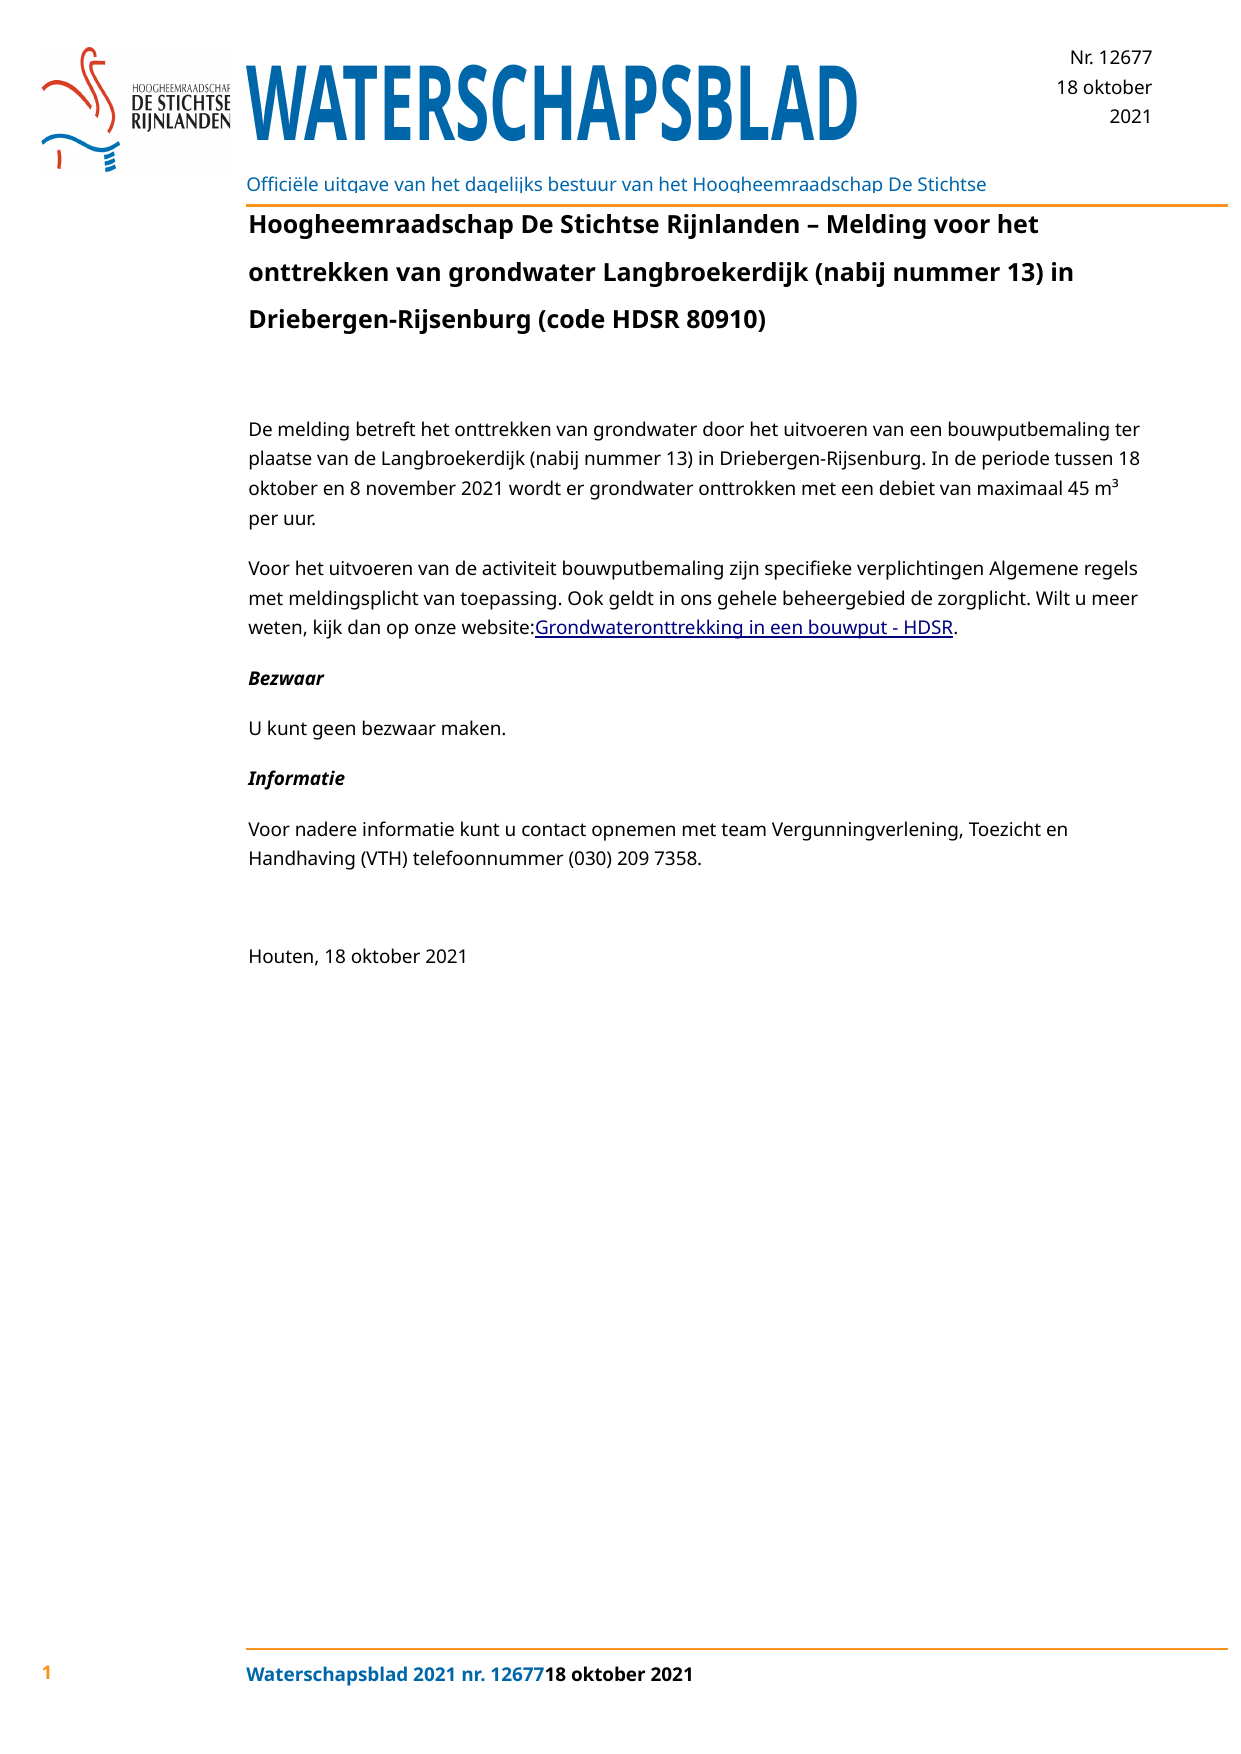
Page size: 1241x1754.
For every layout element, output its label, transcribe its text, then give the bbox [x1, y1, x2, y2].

text Voor nadere informatie kunt u contact opnemen met team Vergunningverlening, Toezicht en Handhaving (VTH) telefoonnummer (030) 209 7358. [248, 816, 1152, 871]
text Voor het uitvoeren van de activiteit bouwputbemaling zijn specifieke verplichtingen Algemene regels met meldingsplicht van toepassing. Ook geldt in ons gehele beheergebied de zorgplicht. Wilt u meer weten, kijk dan op onze website:Grondwateronttrekking in een bouwput - HDSR. [248, 555, 1152, 640]
text Hoogheemraadschap De Stichtse Rijnlanden – Melding voor het onttrekken van grondwater Langbroekerdijk (nabij nummer 13) in Driebergen-Rijsenburg (code HDSR 80910) [248, 207, 1152, 336]
text Houten, 18 oktober 2021 [248, 944, 1152, 969]
text U kunt geen bezwaar maken. [248, 715, 1152, 741]
text Informatie [248, 766, 1152, 791]
text De melding betreft het onttrekken van grondwater door het uitvoeren van een bouwputbemaling ter plaatse van de Langbroekerdijk (nabij nummer 13) in Driebergen-Rijsenburg. In de periode tussen 18 oktober en 8 november 2021 wordt er grondwater onttrokken met een debiet van maximaal 45 m³ per uur. [248, 416, 1152, 530]
text Bezwaar [248, 665, 1152, 690]
picture [41, 47, 231, 172]
